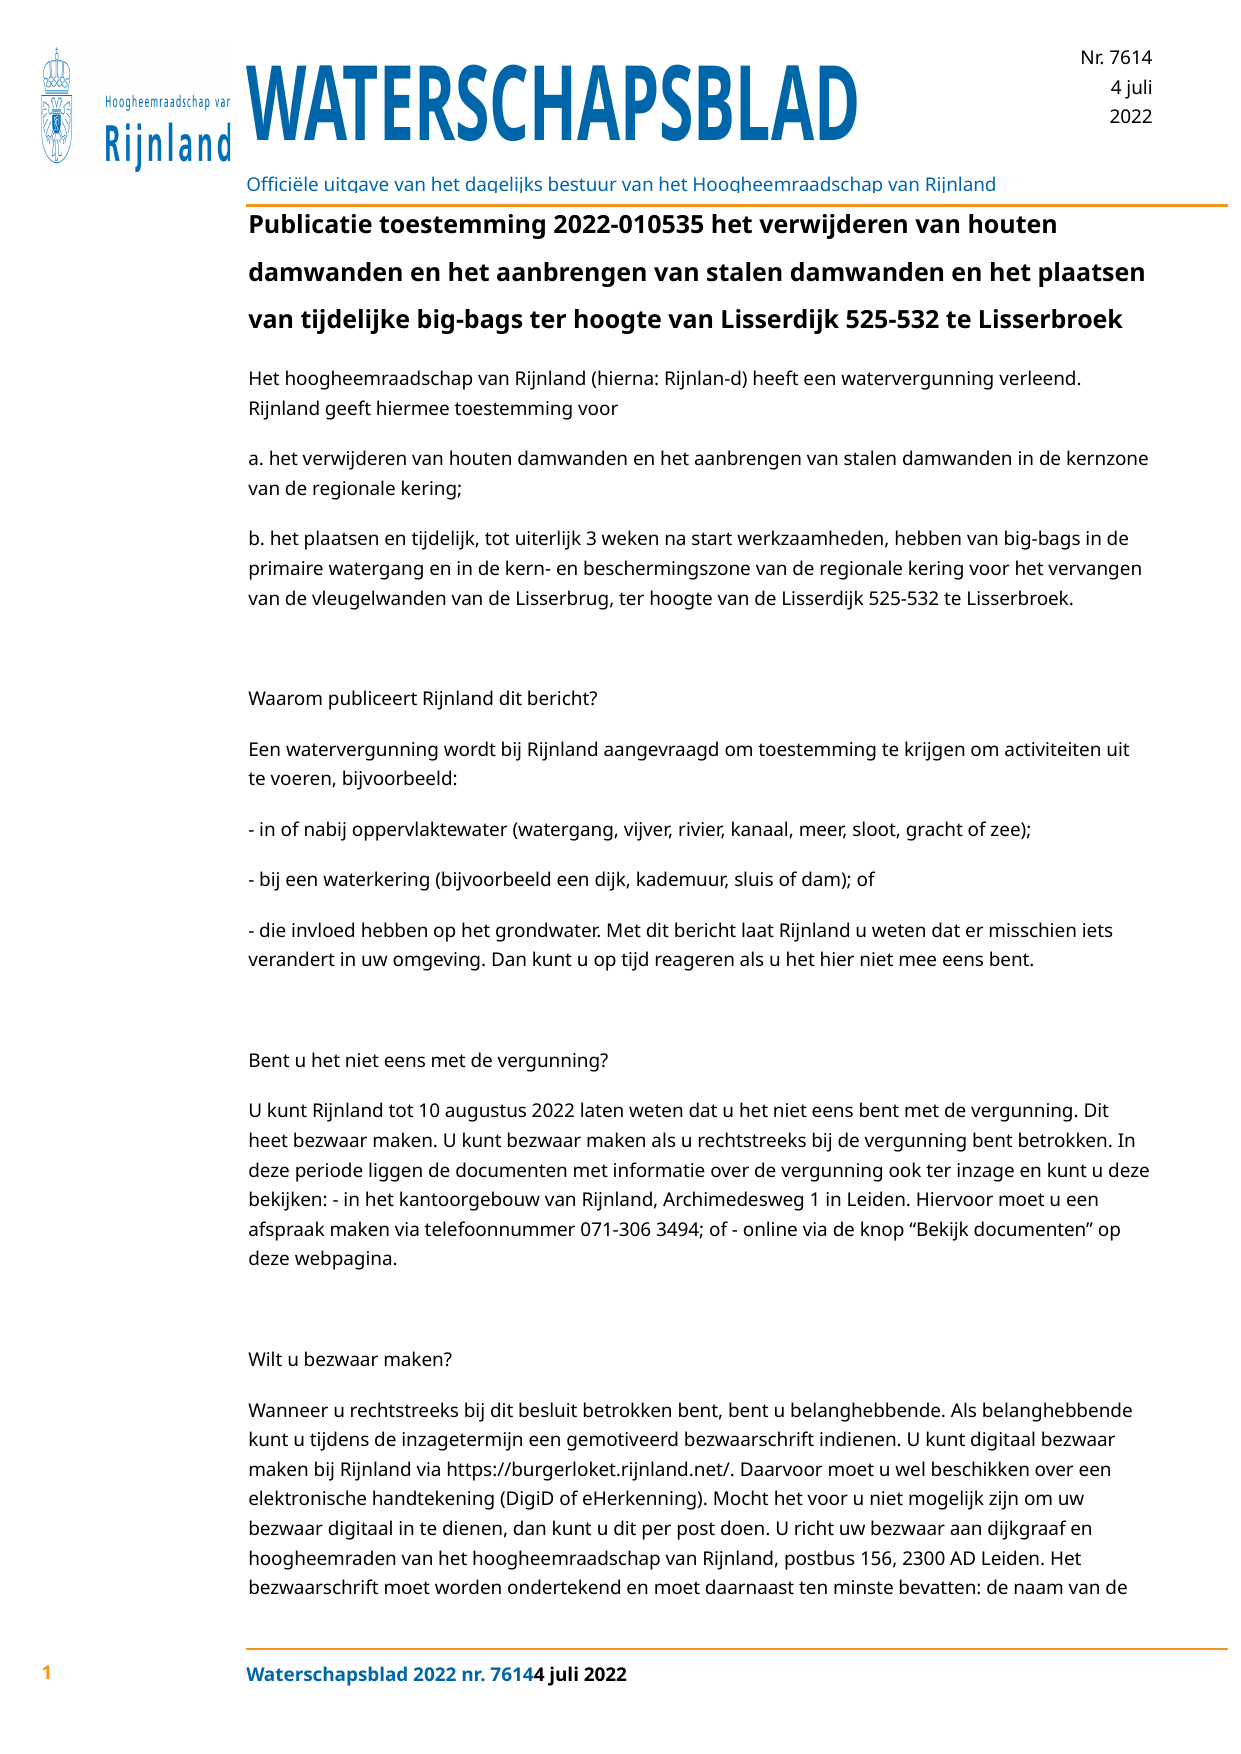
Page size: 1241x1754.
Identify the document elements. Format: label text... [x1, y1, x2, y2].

text - die invloed hebben op het grondwater. Met dit bericht laat Rijnland u weten dat er misschien iets verandert in uw omgeving. Dan kunt u op tijd reageren als u het hier niet mee eens bent. [248, 917, 1152, 972]
text a. het verwijderen van houten damwanden en het aanbrengen van stalen damwanden in de kernzone van de regionale kering; [248, 446, 1152, 501]
text Een watervergunning wordt bij Rijnland aangevraagd om toestemming te krijgen om activiteiten uit te voeren, bijvoorbeeld: [248, 736, 1152, 791]
text - bij een waterkering (bijvoorbeeld een dijk, kademuur, sluis of dam); of [248, 866, 1152, 892]
text Wanneer u rechtstreeks bij dit besluit betrokken bent, bent u belanghebbende. Als belanghebbende kunt u tijdens de inzagetermijn een gemotiveerd bezwaarschrift indienen. U kunt digitaal bezwaar maken bij Rijnland via https://burgerloket.rijnland.net/. Daarvoor moet u wel beschikken over een elektronische handtekening (DigiD of eHerkenning). Mocht het voor u niet mogelijk zijn om uw bezwaar digitaal in te dienen, dan kunt u dit per post doen. U richt uw bezwaar aan dijkgraaf en hoogheemraden van het hoogheemraadschap van Rijnland, postbus 156, 2300 AD Leiden. Het bezwaarschrift moet worden ondertekend en moet daarnaast ten minste bevatten: de naam van de [248, 1397, 1152, 1600]
text Bent u het niet eens met de vergunning? [248, 1047, 1152, 1073]
text Het hoogheemraadschap van Rijnland (hierna: Rijnlan-d) heeft een watervergunning verleend. Rijnland geeft hiermee toestemming voor [248, 366, 1152, 421]
text Publicatie toestemming 2022-010535 het verwijderen van houten damwanden en het aanbrengen van stalen damwanden en het plaatsen van tijdelijke big-bags ter hoogte van Lisserdijk 525-532 te Lisserbroek [248, 207, 1152, 336]
text Wilt u bezwaar maken? [248, 1346, 1152, 1372]
text b. het plaatsen en tijdelijk, tot uiterlijk 3 weken na start werkzaamheden, hebben van big-bags in de primaire watergang en in de kern- en beschermingszone van de regionale kering voor het vervangen van de vleugelwanden van de Lisserbrug, ter hoogte van de Lisserdijk 525-532 te Lisserbroek. [248, 526, 1152, 610]
picture [41, 47, 231, 172]
text Waarom publiceert Rijnland dit bericht? [248, 686, 1152, 711]
text U kunt Rijnland tot 10 augustus 2022 laten weten dat u het niet eens bent met de vergunning. Dit heet bezwaar maken. U kunt bezwaar maken als u rechtstreeks bij de vergunning bent betrokken. In deze periode liggen de documenten met informatie over de vergunning ook ter inzage en kunt u deze bekijken: - in het kantoorgebouw van Rijnland, Archimedesweg 1 in Leiden. Hiervoor moet u een afspraak maken via telefoonnummer 071-306 3494; of - online via de knop “Bekijk documenten” op deze webpagina. [248, 1098, 1152, 1271]
text - in of nabij oppervlaktewater (watergang, vijver, rivier, kanaal, meer, sloot, gracht of zee); [248, 816, 1152, 842]
